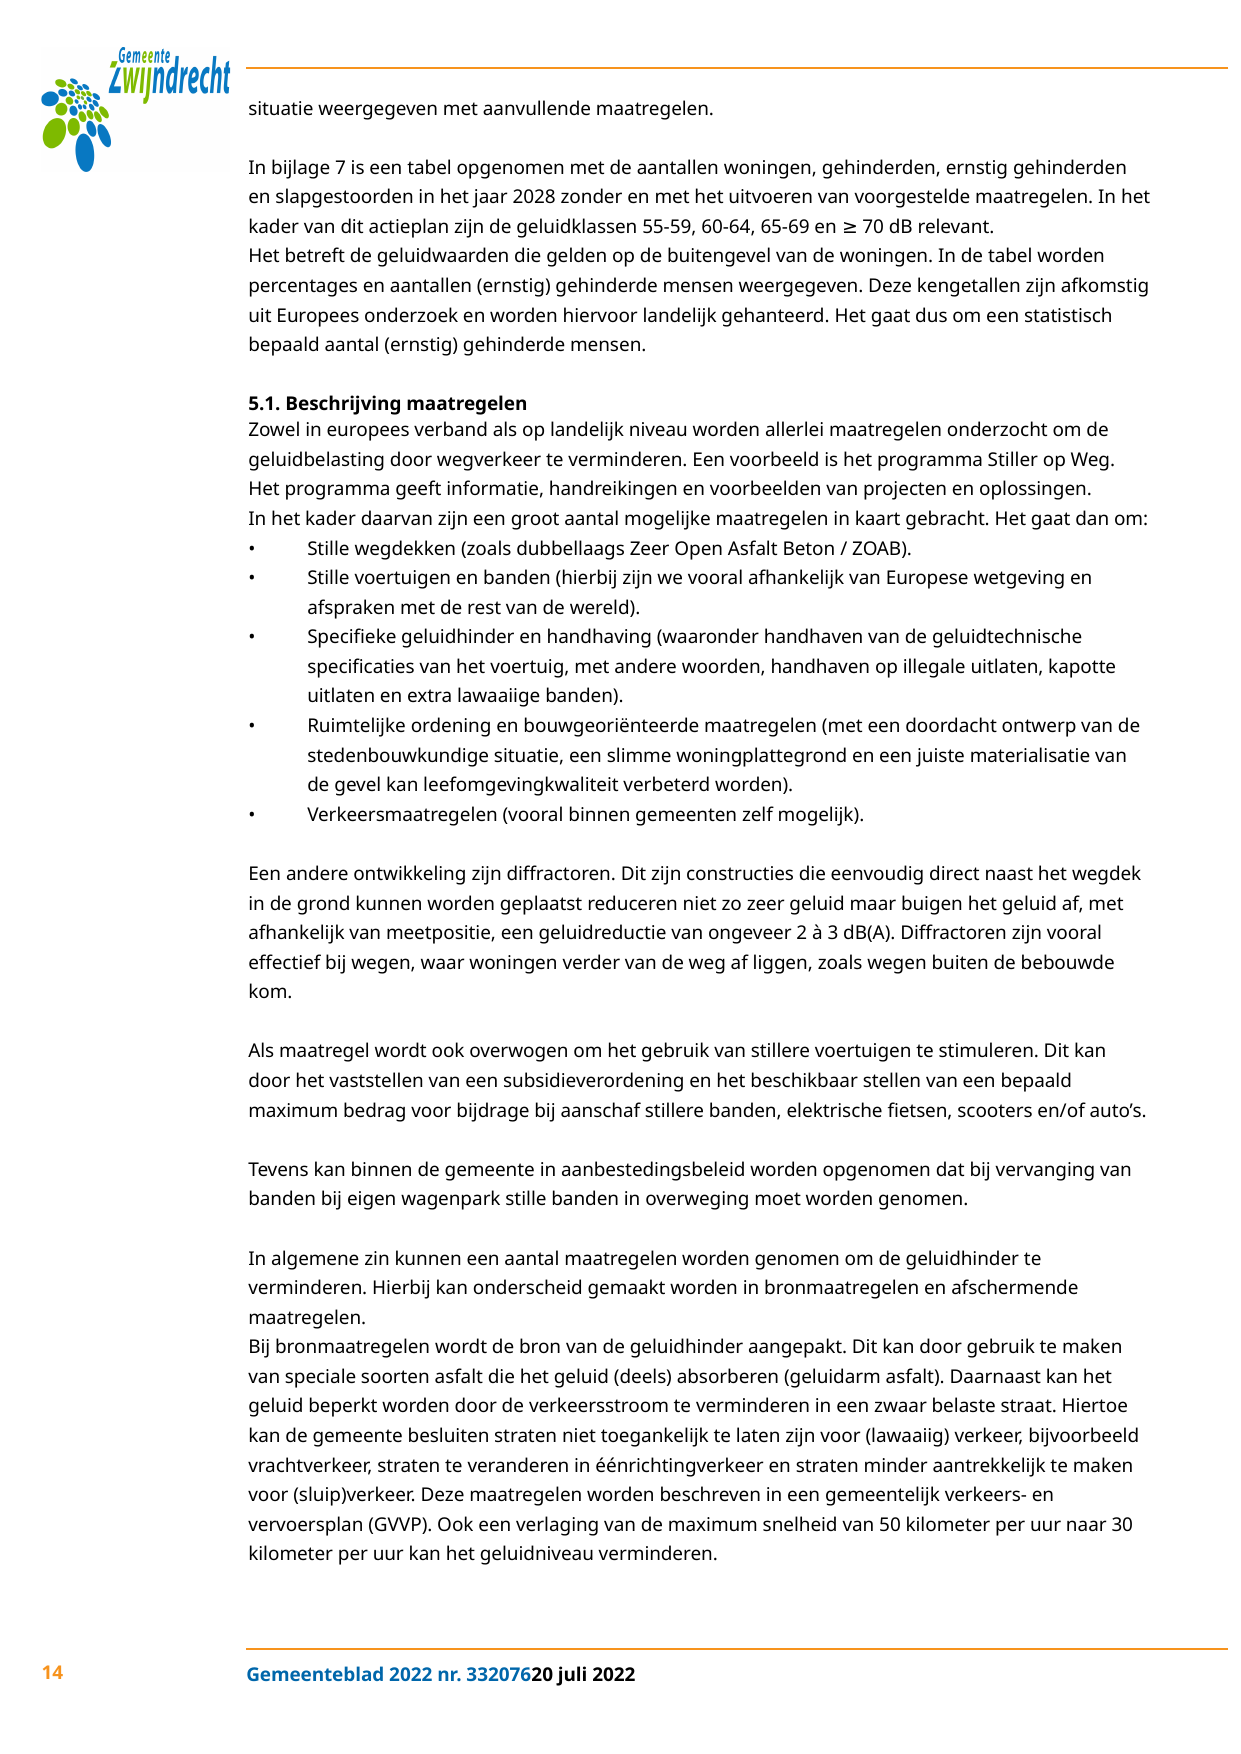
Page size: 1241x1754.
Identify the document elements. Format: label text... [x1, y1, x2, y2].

text 5.1. Beschrijving maatregelen [248, 391, 1152, 416]
text situatie weergegeven met aanvullende maatregelen. [248, 95, 1152, 121]
text In algemene zin kunnen een aantal maatregelen worden genomen om de geluidhinder te verminderen. Hierbij kan onderscheid gemaakt worden in bronmaatregelen en afschermende maatregelen. [248, 1245, 1152, 1329]
text Tevens kan binnen de gemeente in aanbestedingsbeleid worden opgenomen dat bij vervanging van banden bij eigen wagenpark stille banden in overweging moet worden genomen. [248, 1156, 1152, 1211]
text Als maatregel wordt ook overwogen om het gebruik van stillere voertuigen te stimuleren. Dit kan door het vaststellen van een subsidieverordening en het beschikbaar stellen van een bepaald maximum bedrag voor bijdrage bij aanschaf stillere banden, elektrische fietsen, scooters en/of auto’s. [248, 1038, 1152, 1122]
list Verkeersmaatregelen (vooral binnen gemeenten zelf mogelijk). [248, 801, 1152, 827]
list Ruimtelijke ordening en bouwgeoriënteerde maatregelen (met een doordacht ontwerp van de stedenbouwkundige situatie, een slimme woningplattegrond en een juiste materialisatie van de gevel kan leefomgevingkwaliteit verbeterd worden). [248, 712, 1152, 797]
text In het kader daarvan zijn een groot aantal mogelijke maatregelen in kaart gebracht. Het gaat dan om: [248, 505, 1152, 531]
text Het betreft de geluidwaarden die gelden op de buitengevel van de woningen. In de tabel worden percentages en aantallen (ernstig) gehinderde mensen weergegeven. Deze kengetallen zijn afkomstig uit Europees onderzoek en worden hiervoor landelijk gehanteerd. Het gaat dus om een statistisch bepaald aantal (ernstig) gehinderde mensen. [248, 243, 1152, 357]
picture [41, 47, 231, 172]
text Bij bronmaatregelen wordt de bron van de geluidhinder aangepakt. Dit kan door gebruik te maken van speciale soorten asfalt die het geluid (deels) absorberen (geluidarm asfalt). Daarnaast kan het geluid beperkt worden door de verkeersstroom te verminderen in een zwaar belaste straat. Hiertoe kan de gemeente besluiten straten niet toegankelijk te laten zijn voor (lawaaiig) verkeer, bijvoorbeeld vrachtverkeer, straten te veranderen in éénrichtingverkeer en straten minder aantrekkelijk te maken voor (sluip)verkeer. Deze maatregelen worden beschreven in een gemeentelijk verkeers- en vervoersplan (GVVP). Ook een verlaging van de maximum snelheid van 50 kilometer per uur naar 30 kilometer per uur kan het geluidniveau verminderen. [248, 1333, 1152, 1566]
list Stille wegdekken (zoals dubbellaags Zeer Open Asfalt Beton / ZOAB). [248, 535, 1152, 560]
text In bijlage 7 is een tabel opgenomen met de aantallen woningen, gehinderden, ernstig gehinderden en slapgestoorden in het jaar 2028 zonder en met het uitvoeren van voorgestelde maatregelen. In het kader van dit actieplan zijn de geluidklassen 55-59, 60-64, 65-69 en ≥ 70 dB relevant. [248, 154, 1152, 239]
text Zowel in europees verband als op landelijk niveau worden allerlei maatregelen onderzocht om de geluidbelasting door wegverkeer te verminderen. Een voorbeeld is het programma Stiller op Weg. Het programma geeft informatie, handreikingen en voorbeelden van projecten en oplossingen. [248, 416, 1152, 501]
text Een andere ontwikkeling zijn diffractoren. Dit zijn constructies die eenvoudig direct naast het wegdek in de grond kunnen worden geplaatst reduceren niet zo zeer geluid maar buigen het geluid af, met afhankelijk van meetpositie, een geluidreductie van ongeveer 2 à 3 dB(A). Diffractoren zijn vooral effectief bij wegen, waar woningen verder van de weg af liggen, zoals wegen buiten de bebouwde kom. [248, 860, 1152, 1004]
list Stille voertuigen en banden (hierbij zijn we vooral afhankelijk van Europese wetgeving en afspraken met de rest van de wereld). [248, 564, 1152, 619]
list Specifieke geluidhinder en handhaving (waaronder handhaven van de geluidtechnische specificaties van het voertuig, met andere woorden, handhaven op illegale uitlaten, kapotte uitlaten en extra lawaaiige banden). [248, 623, 1152, 708]
